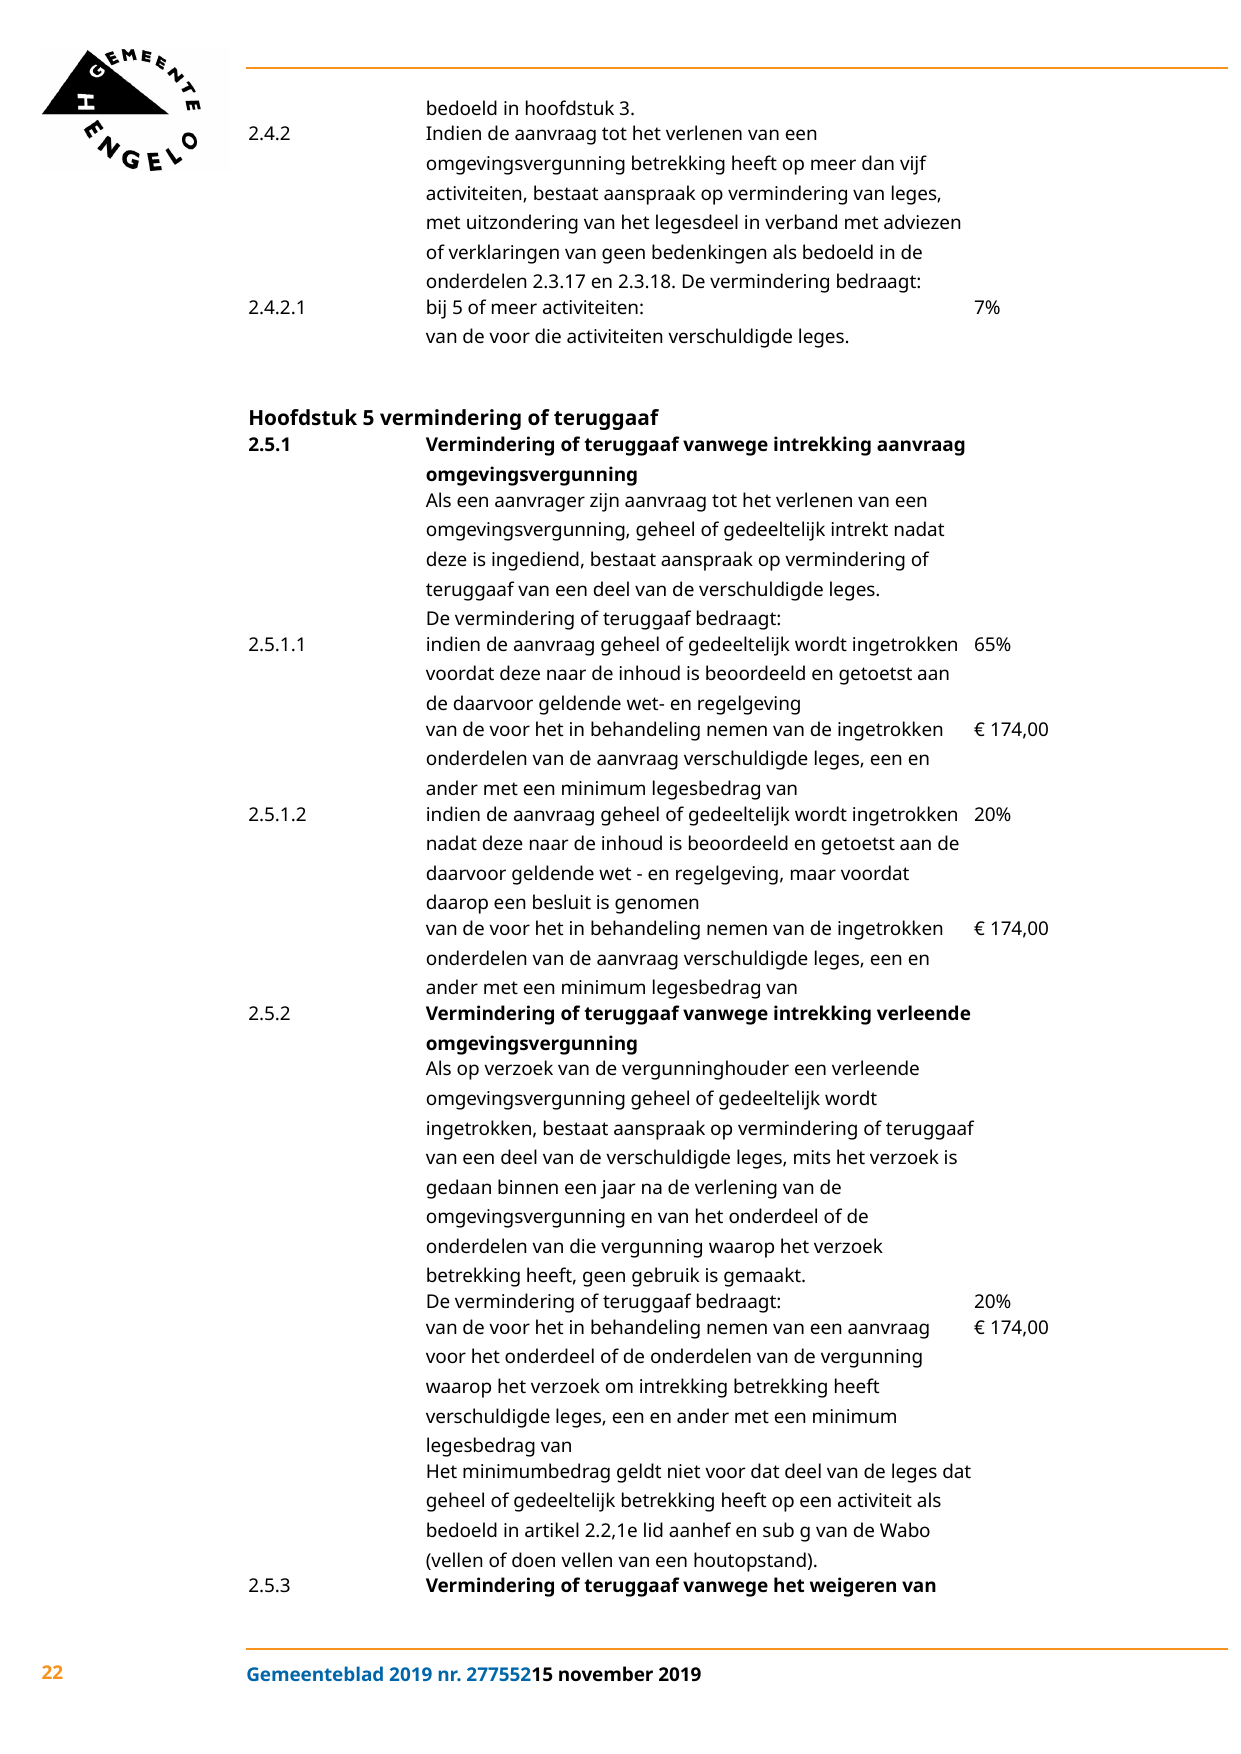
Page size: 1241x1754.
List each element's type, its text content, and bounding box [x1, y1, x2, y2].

table_header bedoeld in hoofdstuk 3. [426, 95, 974, 121]
table_header [974, 95, 1152, 121]
table_cell [974, 1573, 1152, 1598]
table_cell € 174,00 [974, 1314, 1152, 1458]
table_cell [248, 1288, 426, 1314]
table_cell van de voor het in behandeling nemen van de ingetrokken onderdelen van de aanvraag verschuldigde leges, een en ander met een minimum legesbedrag van [426, 716, 974, 801]
table_cell 2.4.2.1 [248, 294, 426, 349]
table_cell van de voor het in behandeling nemen van een aanvraag voor het onderdeel of de onderdelen van de vergunning waarop het verzoek om intrekking betrekking heeft verschuldigde leges, een en ander met een minimum legesbedrag van [426, 1314, 974, 1458]
table_cell bij 5 of meer activiteiten: van de voor die activiteiten verschuldigde leges. [426, 294, 974, 349]
table_cell [974, 1000, 1152, 1056]
table_cell indien de aanvraag geheel of gedeeltelijk wordt ingetrokken voordat deze naar de inhoud is beoordeeld en getoetst aan de daarvoor geldende wet- en regelgeving [426, 631, 974, 716]
table_cell 20% [974, 801, 1152, 915]
table_cell van de voor het in behandeling nemen van de ingetrokken onderdelen van de aanvraag verschuldigde leges, een en ander met een minimum legesbedrag van [426, 915, 974, 1000]
table_header [248, 95, 426, 121]
table_cell € 174,00 [974, 716, 1152, 801]
table_header 2.5.1 [248, 432, 426, 487]
text Hoofdstuk 5 vermindering of teruggaaf [248, 403, 1152, 432]
table_cell [974, 487, 1152, 631]
table_cell [248, 1314, 426, 1458]
table_cell [974, 121, 1152, 294]
table_cell 2.5.3 [248, 1573, 426, 1598]
table_cell Vermindering of teruggaaf vanwege het weigeren van [426, 1573, 974, 1598]
table_cell 2.4.2 [248, 121, 426, 294]
table_cell [248, 716, 426, 801]
table_cell 65% [974, 631, 1152, 716]
table_header [974, 432, 1152, 487]
table_cell [248, 1056, 426, 1288]
table_cell [248, 1458, 426, 1573]
table_cell indien de aanvraag geheel of gedeeltelijk wordt ingetrokken nadat deze naar de inhoud is beoordeeld en getoetst aan de daarvoor geldende wet - en regelgeving, maar voordat daarop een besluit is genomen [426, 801, 974, 915]
table_cell € 174,00 [974, 915, 1152, 1000]
table_cell 7% [974, 294, 1152, 349]
table_cell Het minimumbedrag geldt niet voor dat deel van de leges dat geheel of gedeeltelijk betrekking heeft op een activiteit als bedoeld in artikel 2.2,1e lid aanhef en sub g van de Wabo (vellen of doen vellen van een houtopstand). [426, 1458, 974, 1573]
table_cell [248, 487, 426, 631]
table_cell Als een aanvrager zijn aanvraag tot het verlenen van een omgevingsvergunning, geheel of gedeeltelijk intrekt nadat deze is ingediend, bestaat aanspraak op vermindering of teruggaaf van een deel van de verschuldigde leges. De vermindering of teruggaaf bedraagt: [426, 487, 974, 631]
table_cell De vermindering of teruggaaf bedraagt: [426, 1288, 974, 1314]
table_cell Indien de aanvraag tot het verlenen van een omgevingsvergunning betrekking heeft op meer dan vijf activiteiten, bestaat aanspraak op vermindering van leges, met uitzondering van het legesdeel in verband met adviezen of verklaringen van geen bedenkingen als bedoeld in de onderdelen 2.3.17 en 2.3.18. De vermindering bedraagt: [426, 121, 974, 294]
table_cell Als op verzoek van de vergunninghouder een verleende omgevingsvergunning geheel of gedeeltelijk wordt ingetrokken, bestaat aanspraak op vermindering of teruggaaf van een deel van de verschuldigde leges, mits het verzoek is gedaan binnen een jaar na de verlening van de omgevingsvergunning en van het onderdeel of de onderdelen van die vergunning waarop het verzoek betrekking heeft, geen gebruik is gemaakt. [426, 1056, 974, 1288]
table_cell Vermindering of teruggaaf vanwege intrekking verleende omgevingsvergunning [426, 1000, 974, 1056]
table_header Vermindering of teruggaaf vanwege intrekking aanvraag omgevingsvergunning [426, 432, 974, 487]
table_cell [974, 1458, 1152, 1573]
table_cell 2.5.1.2 [248, 801, 426, 915]
table_cell [974, 1056, 1152, 1288]
table_cell 20% [974, 1288, 1152, 1314]
picture [41, 47, 231, 172]
table_cell [248, 915, 426, 1000]
table_cell 2.5.2 [248, 1000, 426, 1056]
table_cell 2.5.1.1 [248, 631, 426, 716]
